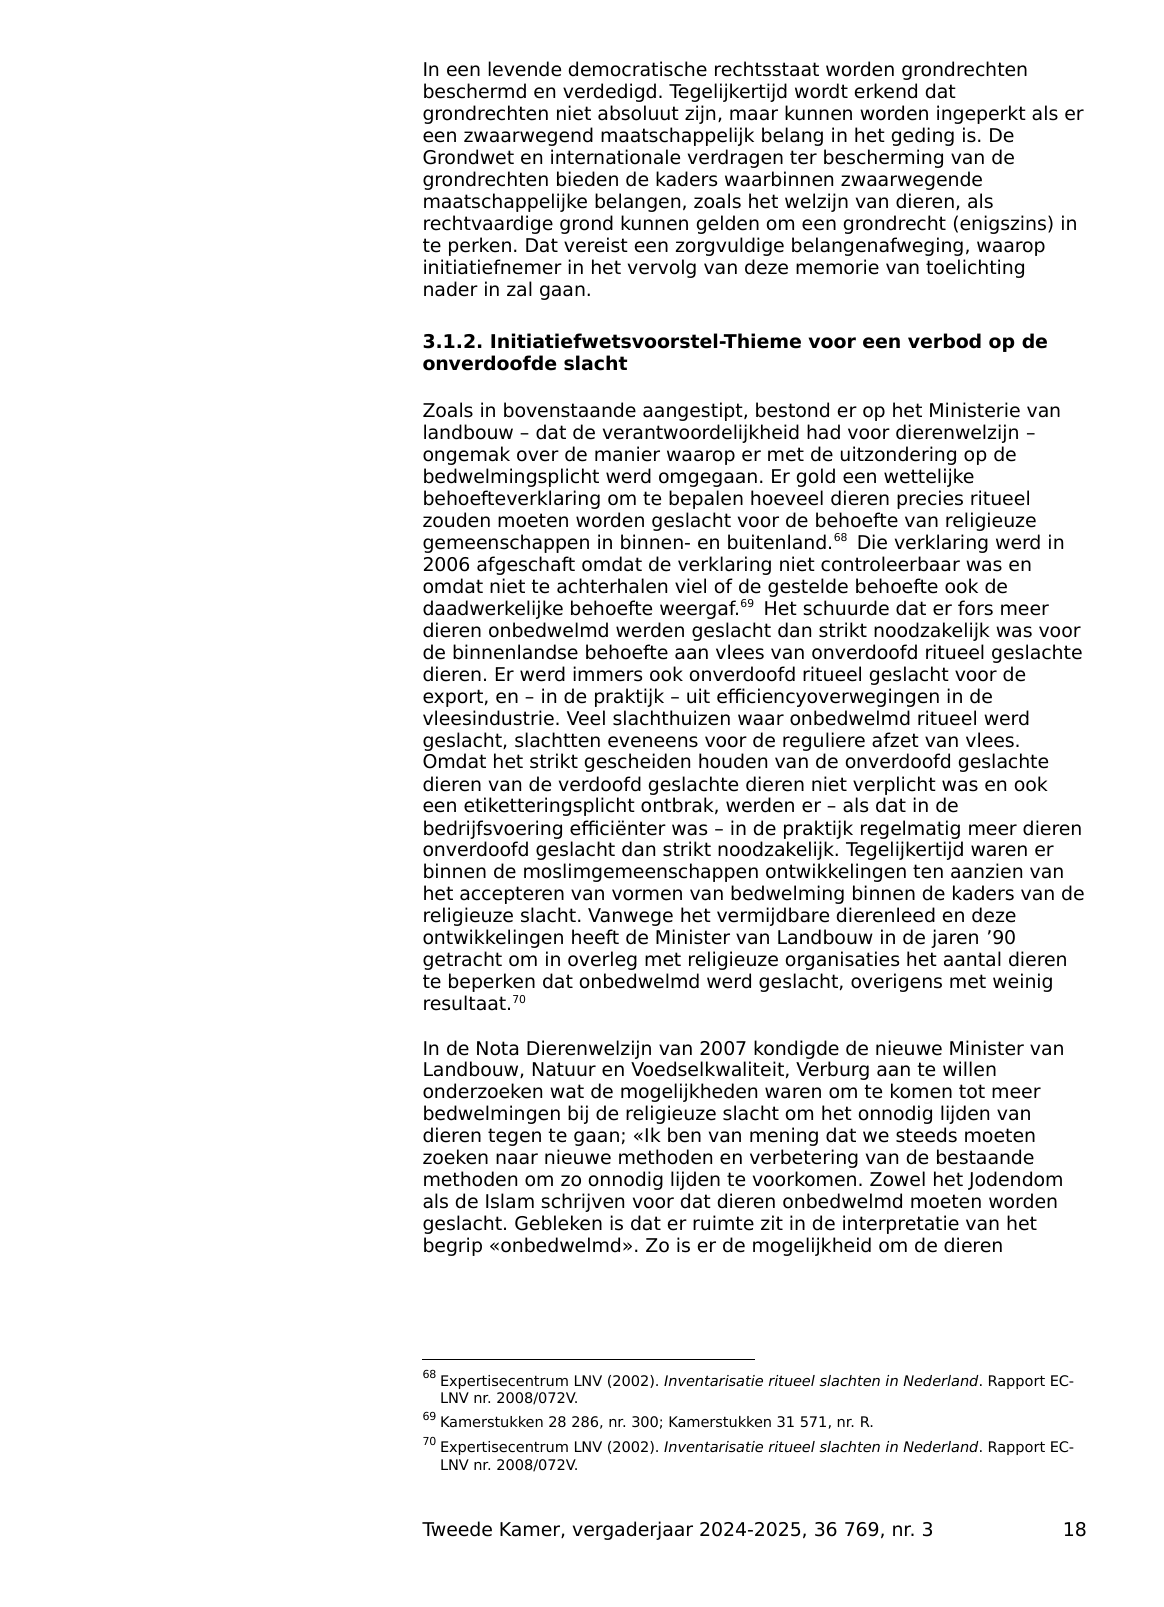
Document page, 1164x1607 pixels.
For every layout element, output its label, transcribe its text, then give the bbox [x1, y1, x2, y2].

text Expertisecentrum LNV (2002). Inventarisatie ritueel slachten in Nederland. Rapport EC-LNV nr. 2008/072V. [422, 1368, 1087, 1407]
text Zoals in bovenstaande aangestipt, bestond er op het Ministerie van landbouw – dat de verantwoordelijkheid had voor dierenwelzijn – ongemak over de manier waarop er met de uitzondering op de bedwelmingsplicht werd omgegaan. Er gold een wettelijke behoefteverklaring om te bepalen hoeveel dieren precies ritueel zouden moeten worden geslacht voor de behoefte van religieuze gemeenschappen in binnen- en buitenland. Die verklaring werd in 2006 afgeschaft omdat de verklaring niet controleerbaar was en omdat niet te achterhalen viel of de gestelde behoefte ook de daadwerkelijke behoefte weergaf. Het schuurde dat er fors meer dieren onbedwelmd werden geslacht dan strikt noodzakelijk was voor de binnenlandse behoefte aan vlees van onverdoofd ritueel geslachte dieren. Er werd immers ook onverdoofd ritueel geslacht voor de export, en – in de praktijk – uit efficiencyoverwegingen in de vleesindustrie. Veel slachthuizen waar onbedwelmd ritueel werd geslacht, slachtten eveneens voor de reguliere afzet van vlees. Omdat het strikt gescheiden houden van de onverdoofd geslachte dieren van de verdoofd geslachte dieren niet verplicht was en ook een etiketteringsplicht ontbrak, werden er – als dat in de bedrijfsvoering efficiënter was – in de praktijk regelmatig meer dieren onverdoofd geslacht dan strikt noodzakelijk. Tegelijkertijd waren er binnen de moslimgemeenschappen ontwikkelingen ten aanzien van het accepteren van vormen van bedwelming binnen de kaders van de religieuze slacht. Vanwege het vermijdbare dierenleed en deze ontwikkelingen heeft de Minister van Landbouw in de jaren ’90 getracht om in overleg met religieuze organisaties het aantal dieren te beperken dat onbedwelmd werd geslacht, overigens met weinig resultaat. [422, 400, 1087, 1015]
subtitle 3.1.2. Initiatiefwetsvoorstel-Thieme voor een verbod op de onverdoofde slacht [422, 331, 1087, 375]
text In de Nota Dierenwelzijn van 2007 kondigde de nieuwe Minister van Landbouw, Natuur en Voedselkwaliteit, Verburg aan te willen onderzoeken wat de mogelijkheden waren om te komen tot meer bedwelmingen bij de religieuze slacht om het onnodig lijden van dieren tegen te gaan; «Ik ben van mening dat we steeds moeten zoeken naar nieuwe methoden en verbetering van de bestaande methoden om zo onnodig lijden te voorkomen. Zowel het Jodendom als de Islam schrijven voor dat dieren onbedwelmd moeten worden geslacht. Gebleken is dat er ruimte zit in de interpretatie van het begrip «onbedwelmd». Zo is er de mogelijkheid om de dieren [422, 1037, 1087, 1257]
text Expertisecentrum LNV (2002). Inventarisatie ritueel slachten in Nederland. Rapport EC-LNV nr. 2008/072V. [422, 1435, 1087, 1474]
text In een levende democratische rechtsstaat worden grondrechten beschermd en verdedigd. Tegelijkertijd wordt erkend dat grondrechten niet absoluut zijn, maar kunnen worden ingeperkt als er een zwaarwegend maatschappelijk belang in het geding is. De Grondwet en internationale verdragen ter bescherming van de grondrechten bieden de kaders waarbinnen zwaarwegende maatschappelijke belangen, zoals het welzijn van dieren, als rechtvaardige grond kunnen gelden om een grondrecht (enigszins) in te perken. Dat vereist een zorgvuldige belangenafweging, waarop initiatiefnemer in het vervolg van deze memorie van toelichting nader in zal gaan. [422, 59, 1087, 301]
text Kamerstukken 28 286, nr. 300; Kamerstukken 31 571, nr. R. [422, 1410, 1087, 1432]
